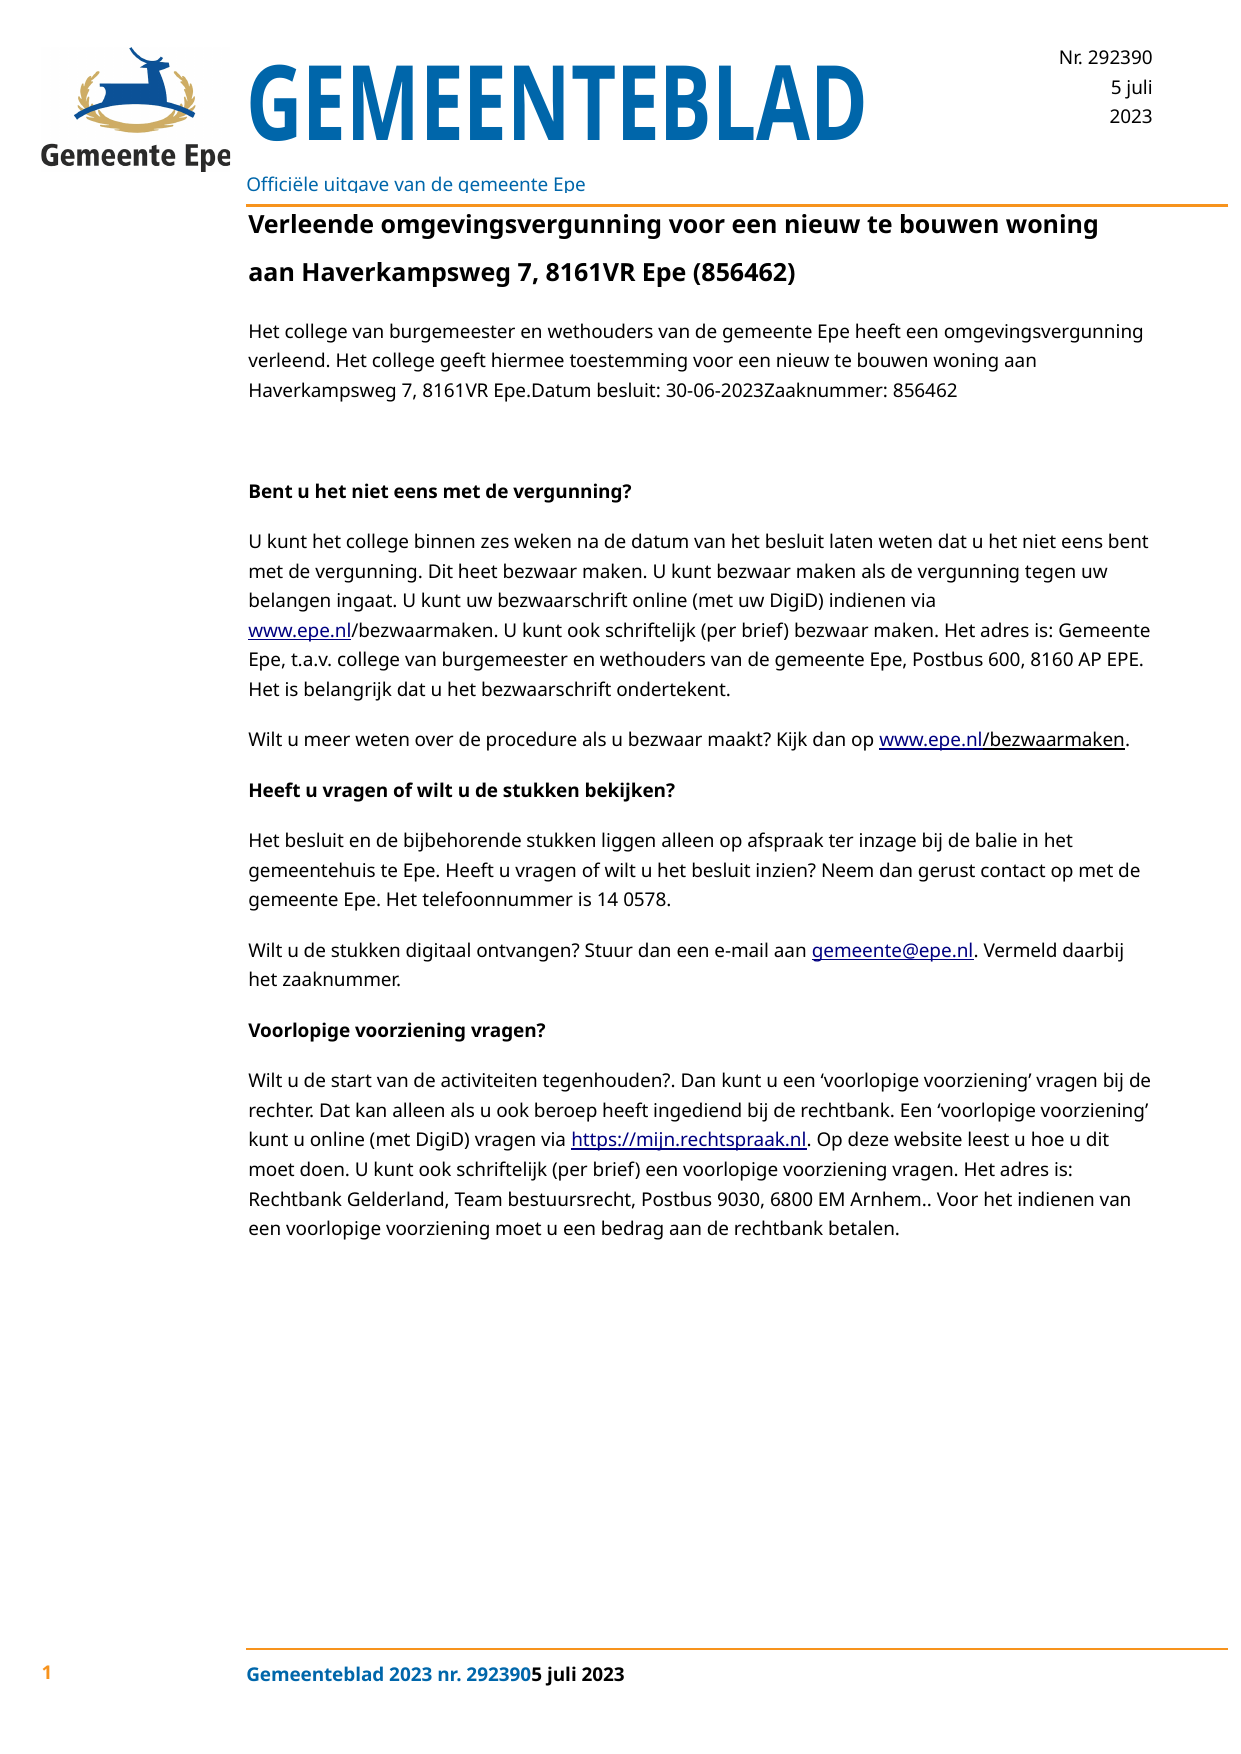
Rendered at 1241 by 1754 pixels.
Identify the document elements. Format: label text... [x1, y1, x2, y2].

text Bent u het niet eens met de vergunning? [248, 478, 1152, 504]
text Wilt u de start van de activiteiten tegenhouden?. Dan kunt u een ‘voorlopige voorziening’ vragen bij de rechter. Dat kan alleen als u ook beroep heeft ingediend bij de rechtbank. Een ‘voorlopige voorziening’ kunt u online (met DigiD) vragen via https://mijn.rechtspraak.nl. Op deze website leest u hoe u dit moet doen. U kunt ook schriftelijk (per brief) een voorlopige voorziening vragen. Het adres is: Rechtbank Gelderland, Team bestuursrecht, Postbus 9030, 6800 EM Arnhem.. Voor het indienen van een voorlopige voorziening moet u een bedrag aan de rechtbank betalen. [248, 1067, 1152, 1241]
picture [41, 47, 231, 172]
text Wilt u de stukken digitaal ontvangen? Stuur dan een e-mail aan gemeente@epe.nl. Vermeld daarbij het zaaknummer. [248, 937, 1152, 992]
text Verleende omgevingsvergunning voor een nieuw te bouwen woning aan Haverkampsweg 7, 8161VR Epe (856462) [248, 207, 1152, 288]
text Voorlopige voorziening vragen? [248, 1017, 1152, 1043]
text Het college van burgemeester en wethouders van de gemeente Epe heeft een omgevingsvergunning verleend. Het college geeft hiermee toestemming voor een nieuw te bouwen woning aan Haverkampsweg 7, 8161VR Epe.Datum besluit: 30-06-2023Zaaknummer: 856462 [248, 318, 1152, 403]
text Het besluit en de bijbehorende stukken liggen alleen op afspraak ter inzage bij de balie in het gemeentehuis te Epe. Heeft u vragen of wilt u het besluit inzien? Neem dan gerust contact op met de gemeente Epe. Het telefoonnummer is 14 0578. [248, 827, 1152, 912]
text Heeft u vragen of wilt u de stukken bekijken? [248, 777, 1152, 803]
text U kunt het college binnen zes weken na de datum van het besluit laten weten dat u het niet eens bent met de vergunning. Dit heet bezwaar maken. U kunt bezwaar maken als de vergunning tegen uw belangen ingaat. U kunt uw bezwaarschrift online (met uw DigiD) indienen via www.epe.nl/bezwaarmaken. U kunt ook schriftelijk (per brief) bezwaar maken. Het adres is: Gemeente Epe, t.a.v. college van burgemeester en wethouders van de gemeente Epe, Postbus 600, 8160 AP EPE. Het is belangrijk dat u het bezwaarschrift ondertekent. [248, 528, 1152, 702]
text Wilt u meer weten over de procedure als u bezwaar maakt? Kijk dan op www.epe.nl/bezwaarmaken. [248, 727, 1152, 752]
